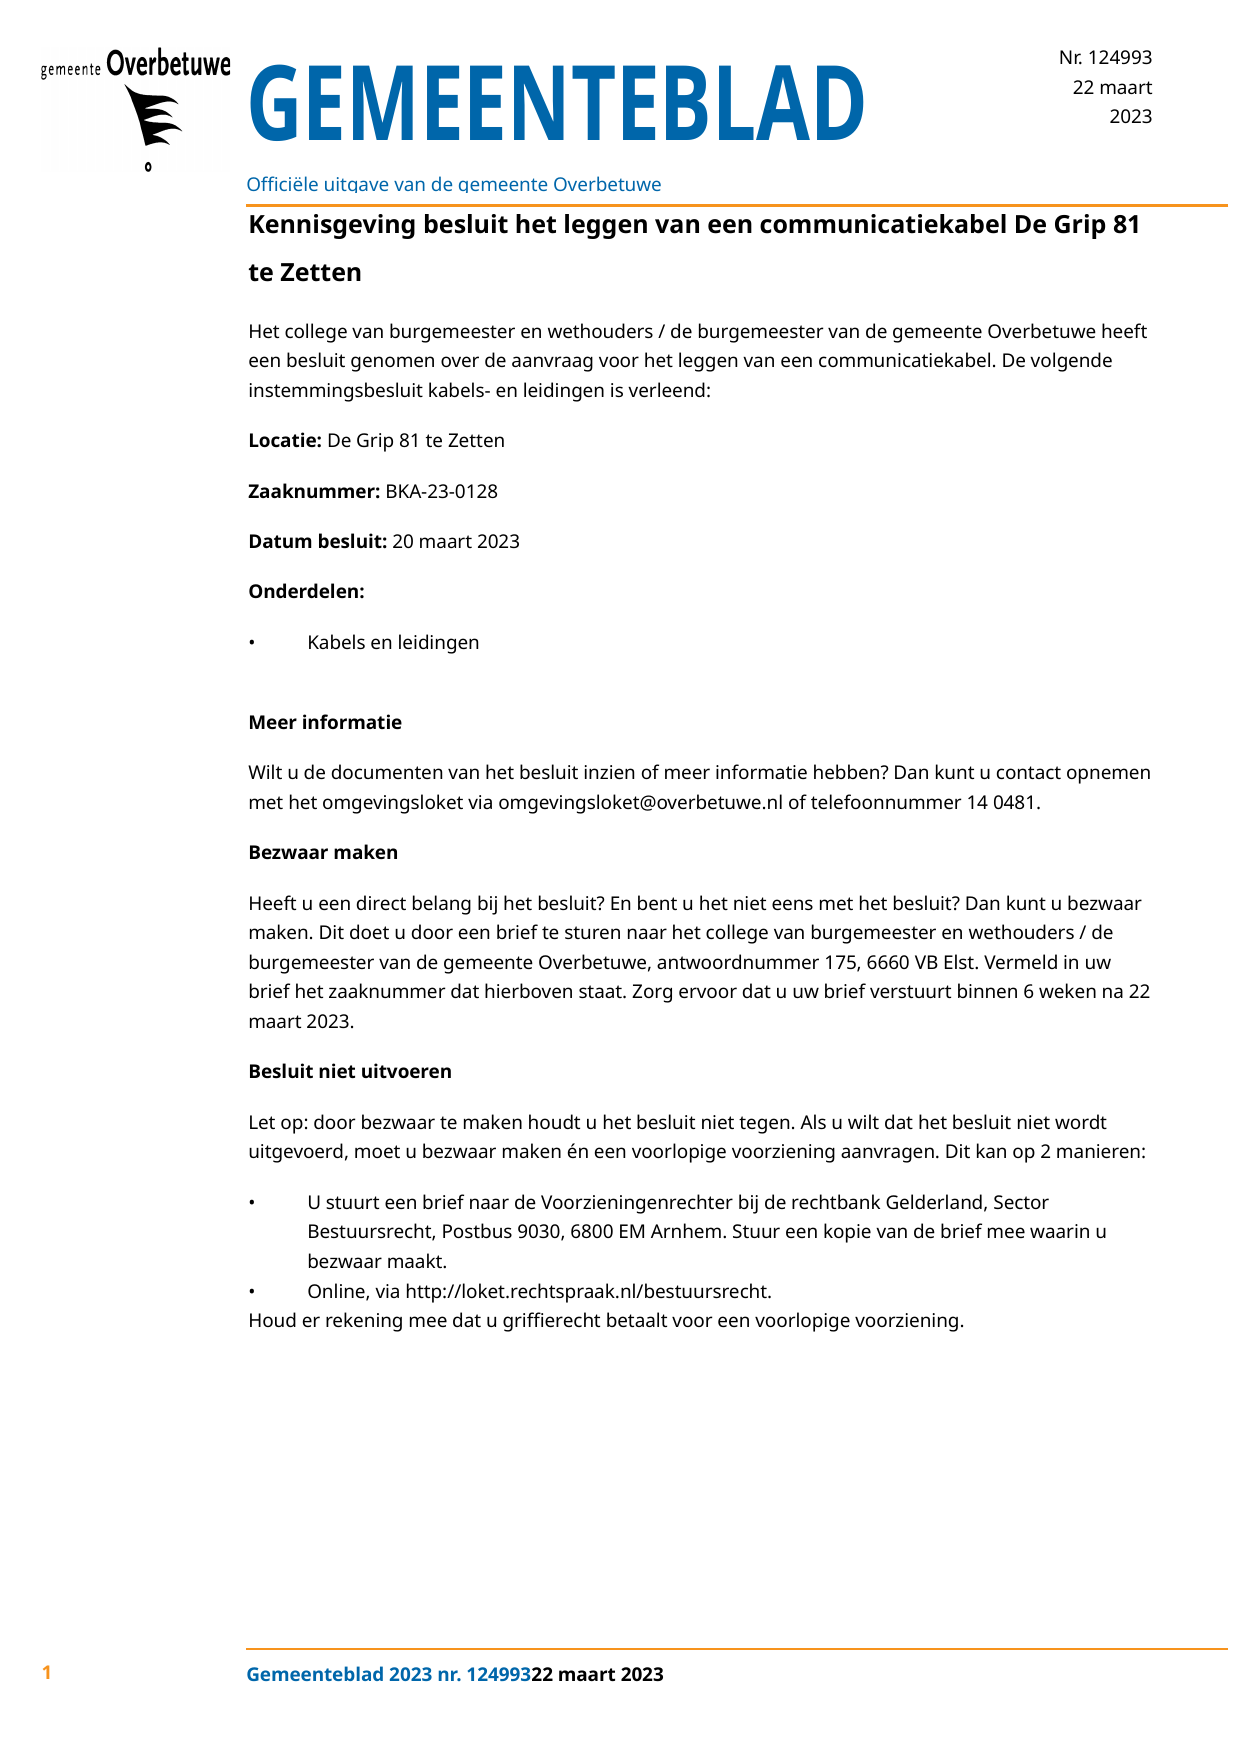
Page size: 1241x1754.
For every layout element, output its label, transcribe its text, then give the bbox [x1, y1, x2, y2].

text Het college van burgemeester en wethouders / de burgemeester van de gemeente Overbetuwe heeft een besluit genomen over de aanvraag voor het leggen van een communicatiekabel. De volgende instemmingsbesluit kabels- en leidingen is verleend: [248, 318, 1152, 403]
text Locatie: De Grip 81 te Zetten [248, 427, 1152, 453]
text Meer informatie [248, 709, 1152, 735]
text Zaaknummer: BKA-23-0128 [248, 478, 1152, 504]
text Wilt u de documenten van het besluit inzien of meer informatie hebben? Dan kunt u contact opnemen met het omgevingsloket via omgevingsloket@overbetuwe.nl of telefoonnummer 14 0481. [248, 759, 1152, 815]
text Kennisgeving besluit het leggen van een communicatiekabel De Grip 81 te Zetten [248, 207, 1152, 288]
text Heeft u een direct belang bij het besluit? En bent u het niet eens met het besluit? Dan kunt u bezwaar maken. Dit doet u door een brief te sturen naar het college van burgemeester en wethouders / de burgemeester van de gemeente Overbetuwe, antwoordnummer 175, 6660 VB Elst. Vermeld in uw brief het zaaknummer dat hierboven staat. Zorg ervoor dat u uw brief verstuurt binnen 6 weken na 22 maart 2023. [248, 890, 1152, 1034]
text Besluit niet uitvoeren [248, 1059, 1152, 1084]
text Datum besluit: 20 maart 2023 [248, 528, 1152, 554]
list Kabels en leidingen [248, 629, 1152, 655]
list U stuurt een brief naar de Voorzieningenrechter bij de rechtbank Gelderland, Sector Bestuursrecht, Postbus 9030, 6800 EM Arnhem. Stuur een kopie van de brief mee waarin u bezwaar maakt. [248, 1189, 1152, 1274]
text Let op: door bezwaar te maken houdt u het besluit niet tegen. Als u wilt dat het besluit niet wordt uitgevoerd, moet u bezwaar maken én een voorlopige voorziening aanvragen. Dit kan op 2 manieren: [248, 1109, 1152, 1164]
text Bezwaar maken [248, 839, 1152, 865]
list Online, via http://loket.rechtspraak.nl/bestuursrecht. [248, 1278, 1152, 1304]
text Onderdelen: [248, 579, 1152, 604]
picture [41, 47, 231, 172]
text Houd er rekening mee dat u griffierecht betaalt voor een voorlopige voorziening. [248, 1307, 1152, 1333]
